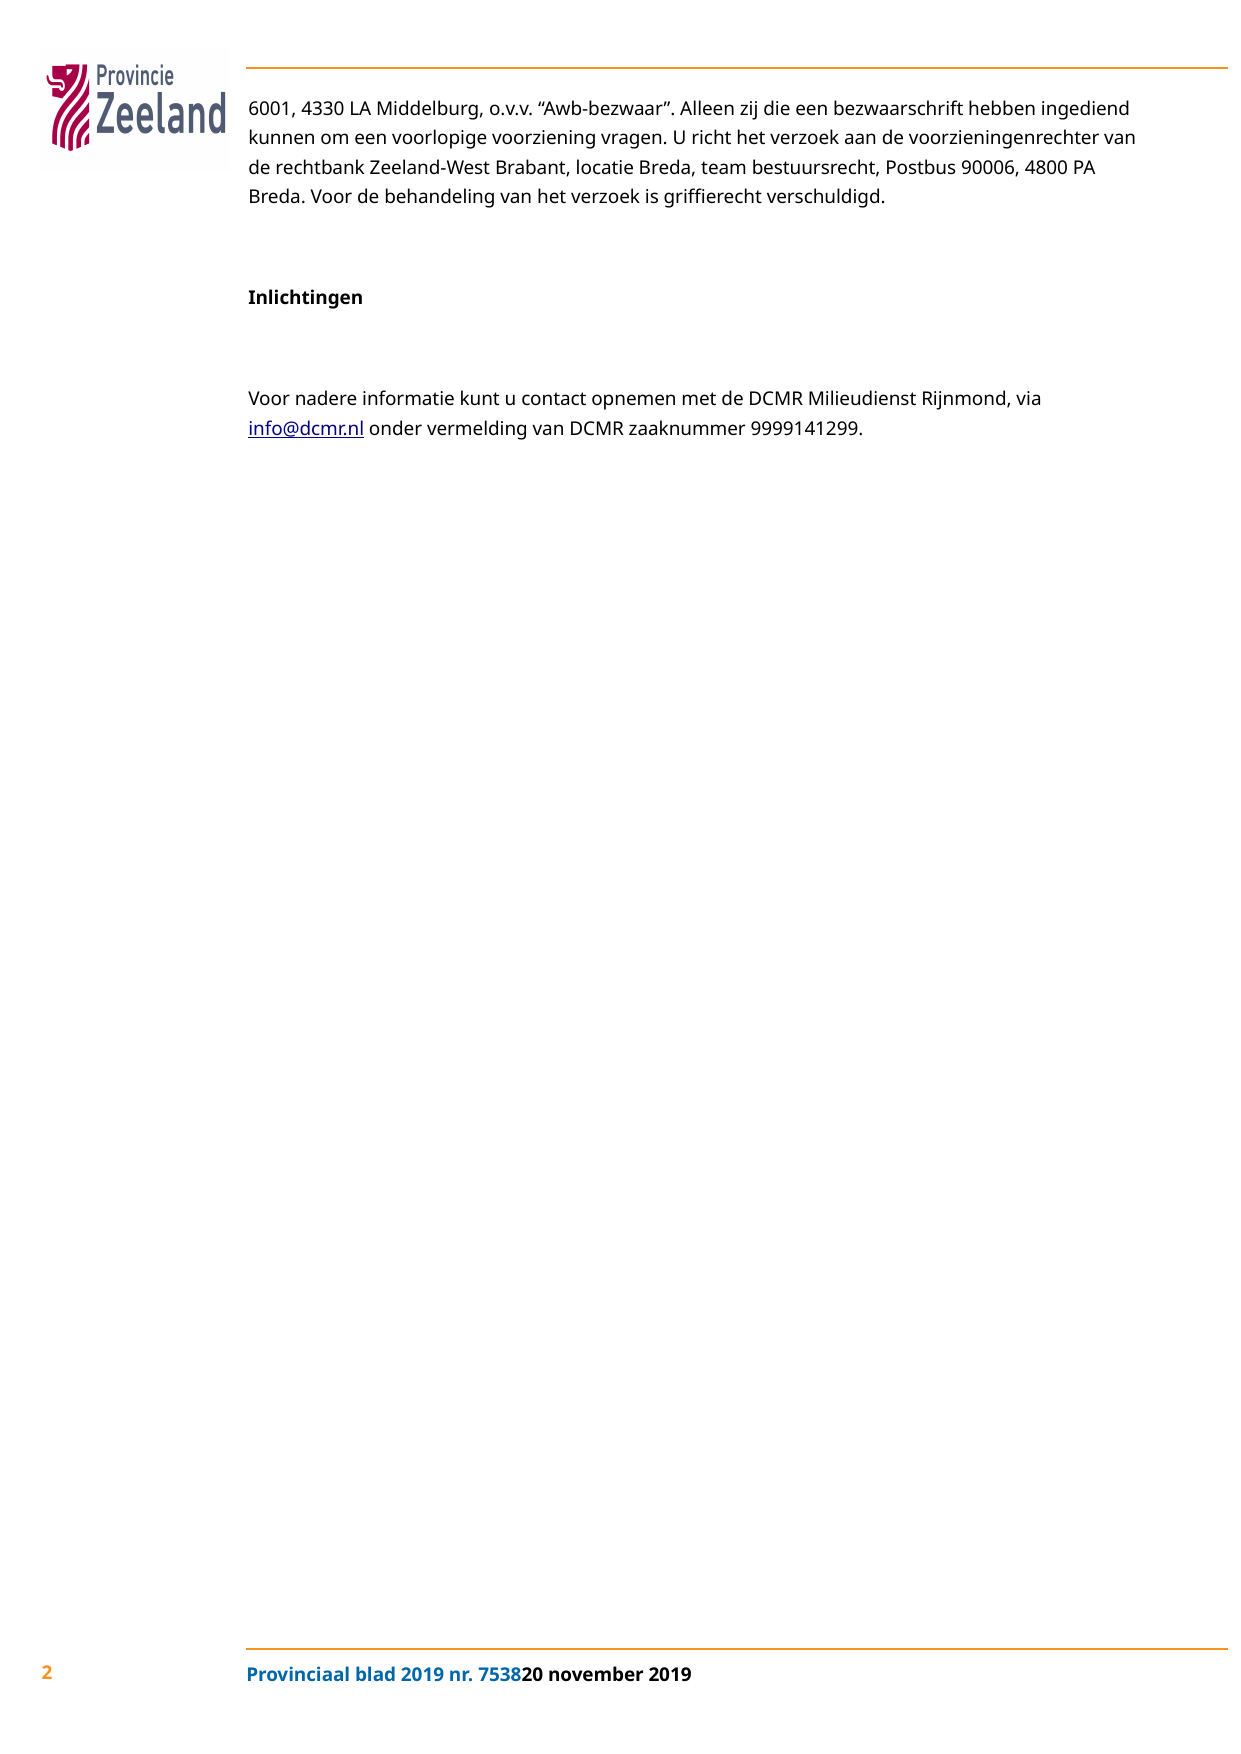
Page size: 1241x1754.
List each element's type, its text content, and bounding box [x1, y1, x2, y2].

text 6001, 4330 LA Middelburg, o.v.v. “Awb-bezwaar”. Alleen zij die een bezwaarschrift hebben ingediend kunnen om een voorlopige voorziening vragen. U richt het verzoek aan de voorzieningenrechter van de rechtbank Zeeland-West Brabant, locatie Breda, team bestuursrecht, Postbus 90006, 4800 PA Breda. Voor de behandeling van het verzoek is griffierecht verschuldigd. [248, 95, 1152, 209]
text Voor nadere informatie kunt u contact opnemen met de DCMR Milieudienst Rijnmond, via info@dcmr.nl onder vermelding van DCMR zaaknummer 9999141299. [248, 385, 1152, 441]
picture [41, 47, 231, 172]
text Inlichtingen [248, 284, 1152, 310]
